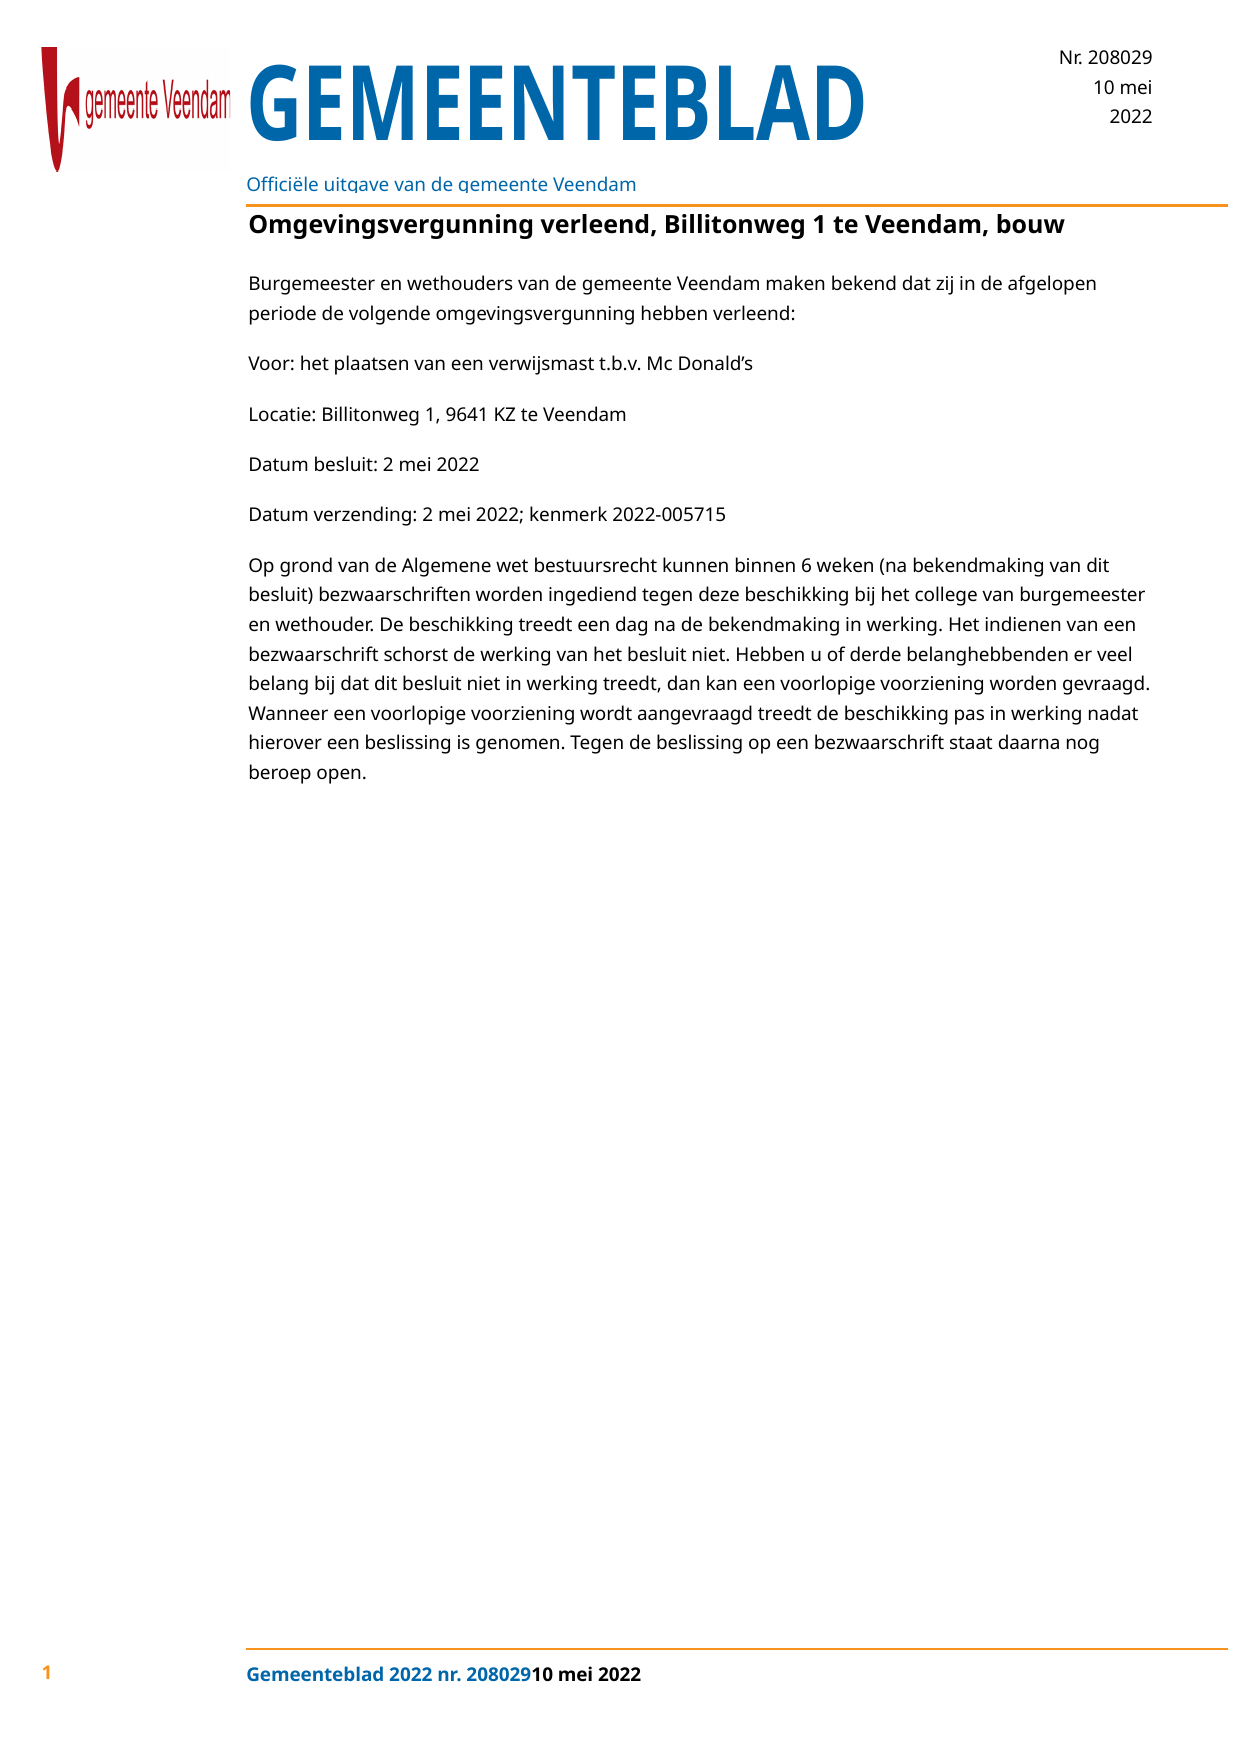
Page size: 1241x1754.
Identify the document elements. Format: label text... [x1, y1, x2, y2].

text Datum besluit: 2 mei 2022 [248, 451, 1152, 477]
picture [41, 47, 231, 172]
text Datum verzending: 2 mei 2022; kenmerk 2022-005715 [248, 502, 1152, 527]
text Op grond van de Algemene wet bestuursrecht kunnen binnen 6 weken (na bekendmaking van dit besluit) bezwaarschriften worden ingediend tegen deze beschikking bij het college van burgemeester en wethouder. De beschikking treedt een dag na de bekendmaking in werking. Het indienen van een bezwaarschrift schorst de werking van het besluit niet. Hebben u of derde belanghebbenden er veel belang bij dat dit besluit niet in werking treedt, dan kan een voorlopige voorziening worden gevraagd. Wanneer een voorlopige voorziening wordt aangevraagd treedt de beschikking pas in werking nadat hierover een beslissing is genomen. Tegen de beslissing op een bezwaarschrift staat daarna nog beroep open. [248, 552, 1152, 785]
text Voor: het plaatsen van een verwijsmast t.b.v. Mc Donald’s [248, 350, 1152, 376]
text Burgemeester en wethouders van de gemeente Veendam maken bekend dat zij in de afgelopen periode de volgende omgevingsvergunning hebben verleend: [248, 270, 1152, 326]
text Locatie: Billitonweg 1, 9641 KZ te Veendam [248, 401, 1152, 426]
text Omgevingsvergunning verleend, Billitonweg 1 te Veendam, bouw [248, 207, 1152, 241]
